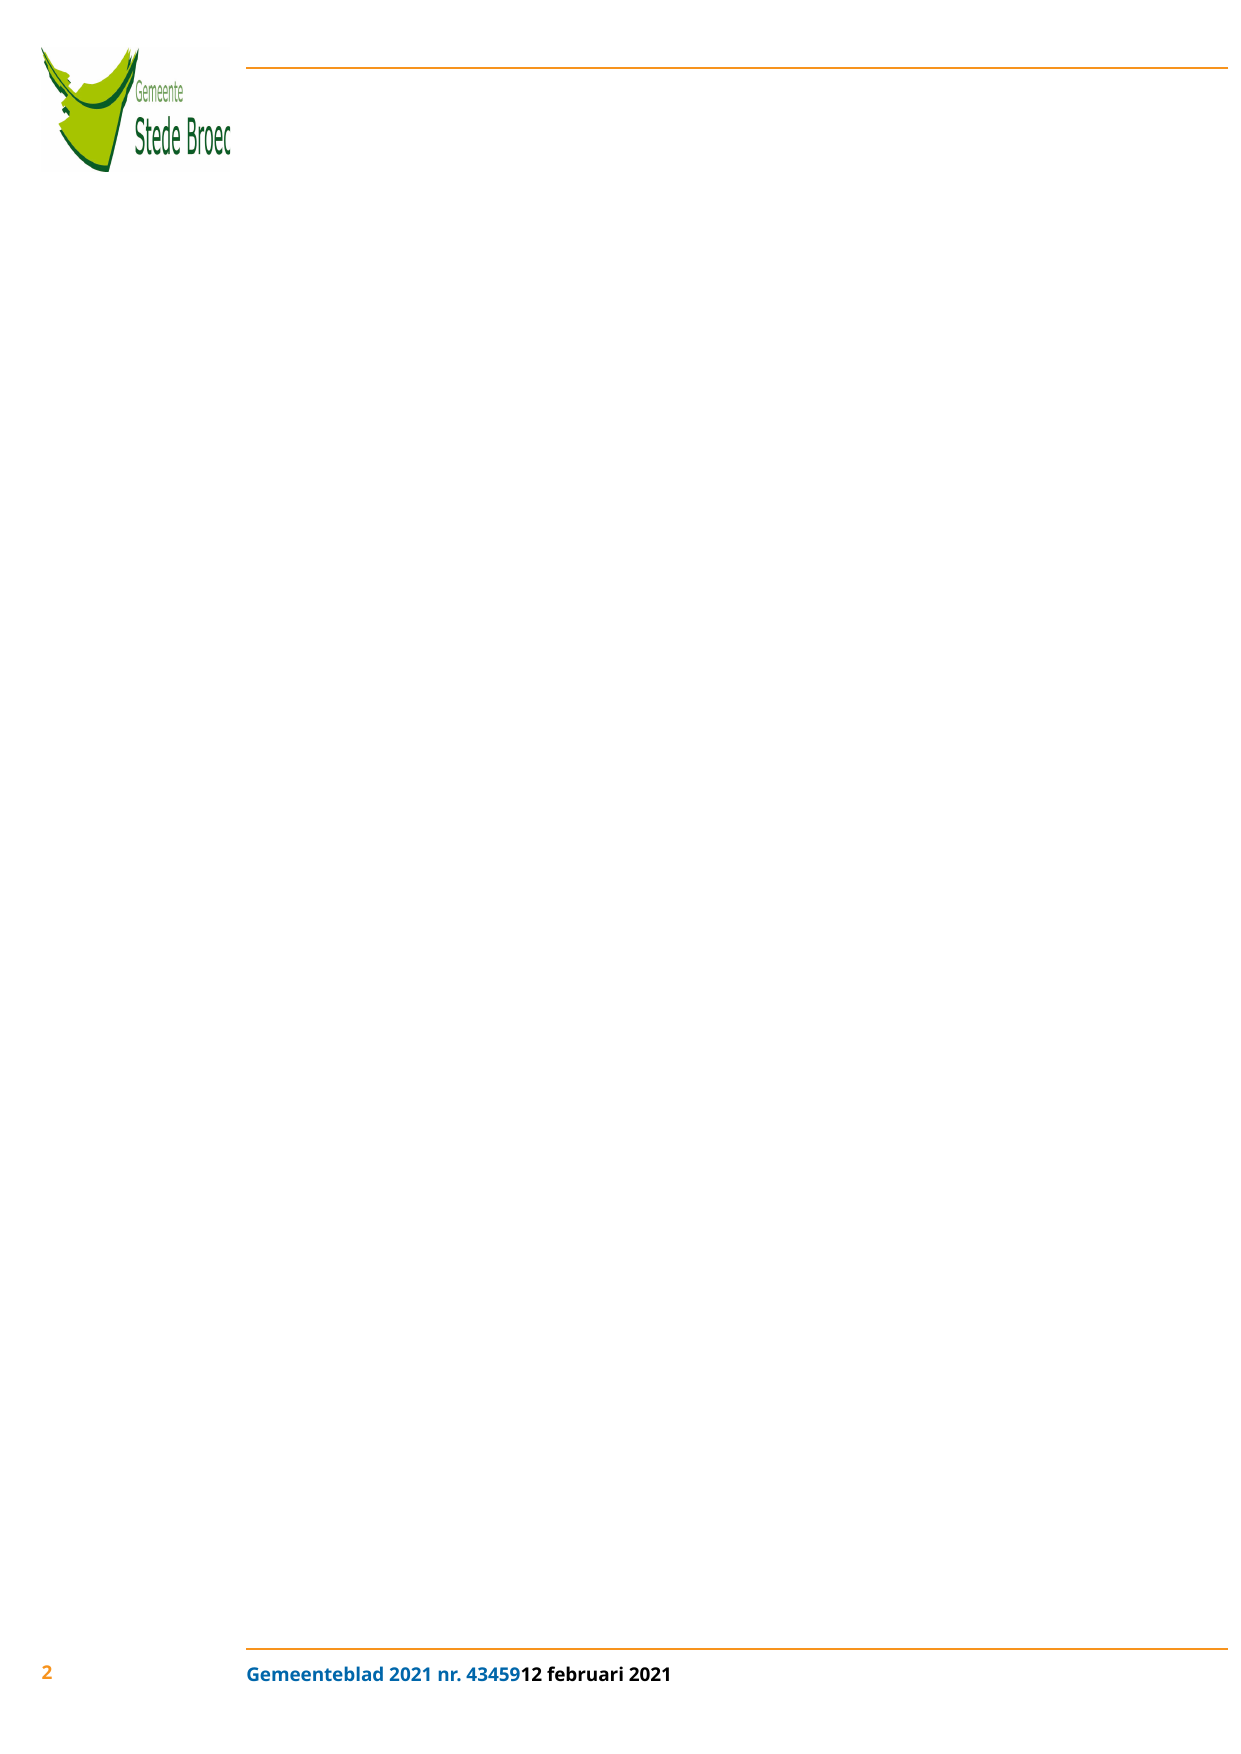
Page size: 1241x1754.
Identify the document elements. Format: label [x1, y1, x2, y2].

picture [41, 47, 231, 172]
